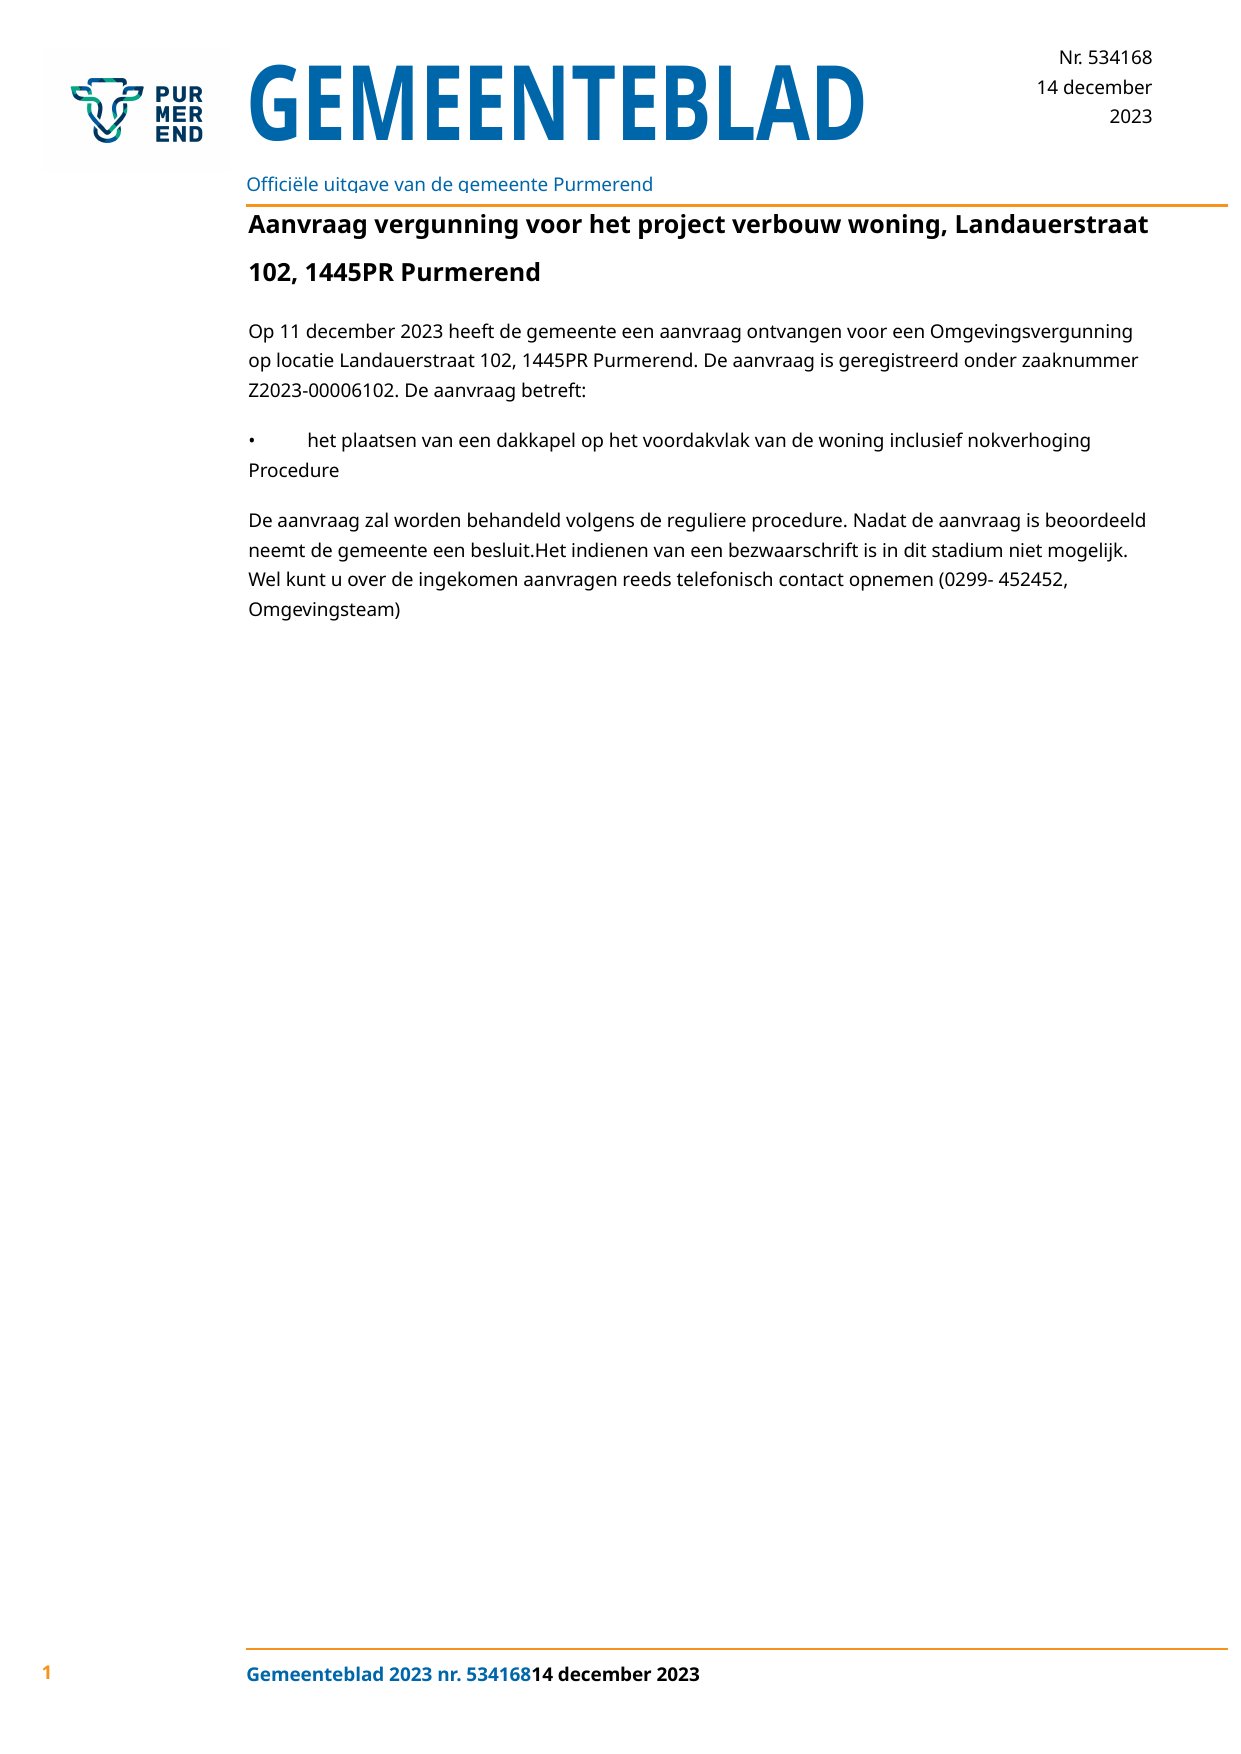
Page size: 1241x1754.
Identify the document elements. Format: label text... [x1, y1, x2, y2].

picture [41, 47, 231, 172]
text Procedure [248, 457, 1152, 483]
text Aanvraag vergunning voor het project verbouw woning, Landauerstraat 102, 1445PR Purmerend [248, 207, 1152, 288]
list het plaatsen van een dakkapel op het voordakvlak van de woning inclusief nokverhoging [248, 427, 1152, 453]
text Op 11 december 2023 heeft de gemeente een aanvraag ontvangen voor een Omgevingsvergunning op locatie Landauerstraat 102, 1445PR Purmerend. De aanvraag is geregistreerd onder zaaknummer Z2023-00006102. De aanvraag betreft: [248, 318, 1152, 403]
text De aanvraag zal worden behandeld volgens de reguliere procedure. Nadat de aanvraag is beoordeeld neemt de gemeente een besluit.Het indienen van een bezwaarschrift is in dit stadium niet mogelijk. Wel kunt u over de ingekomen aanvragen reeds telefonisch contact opnemen (0299- 452452, Omgevingsteam) [248, 507, 1152, 622]
